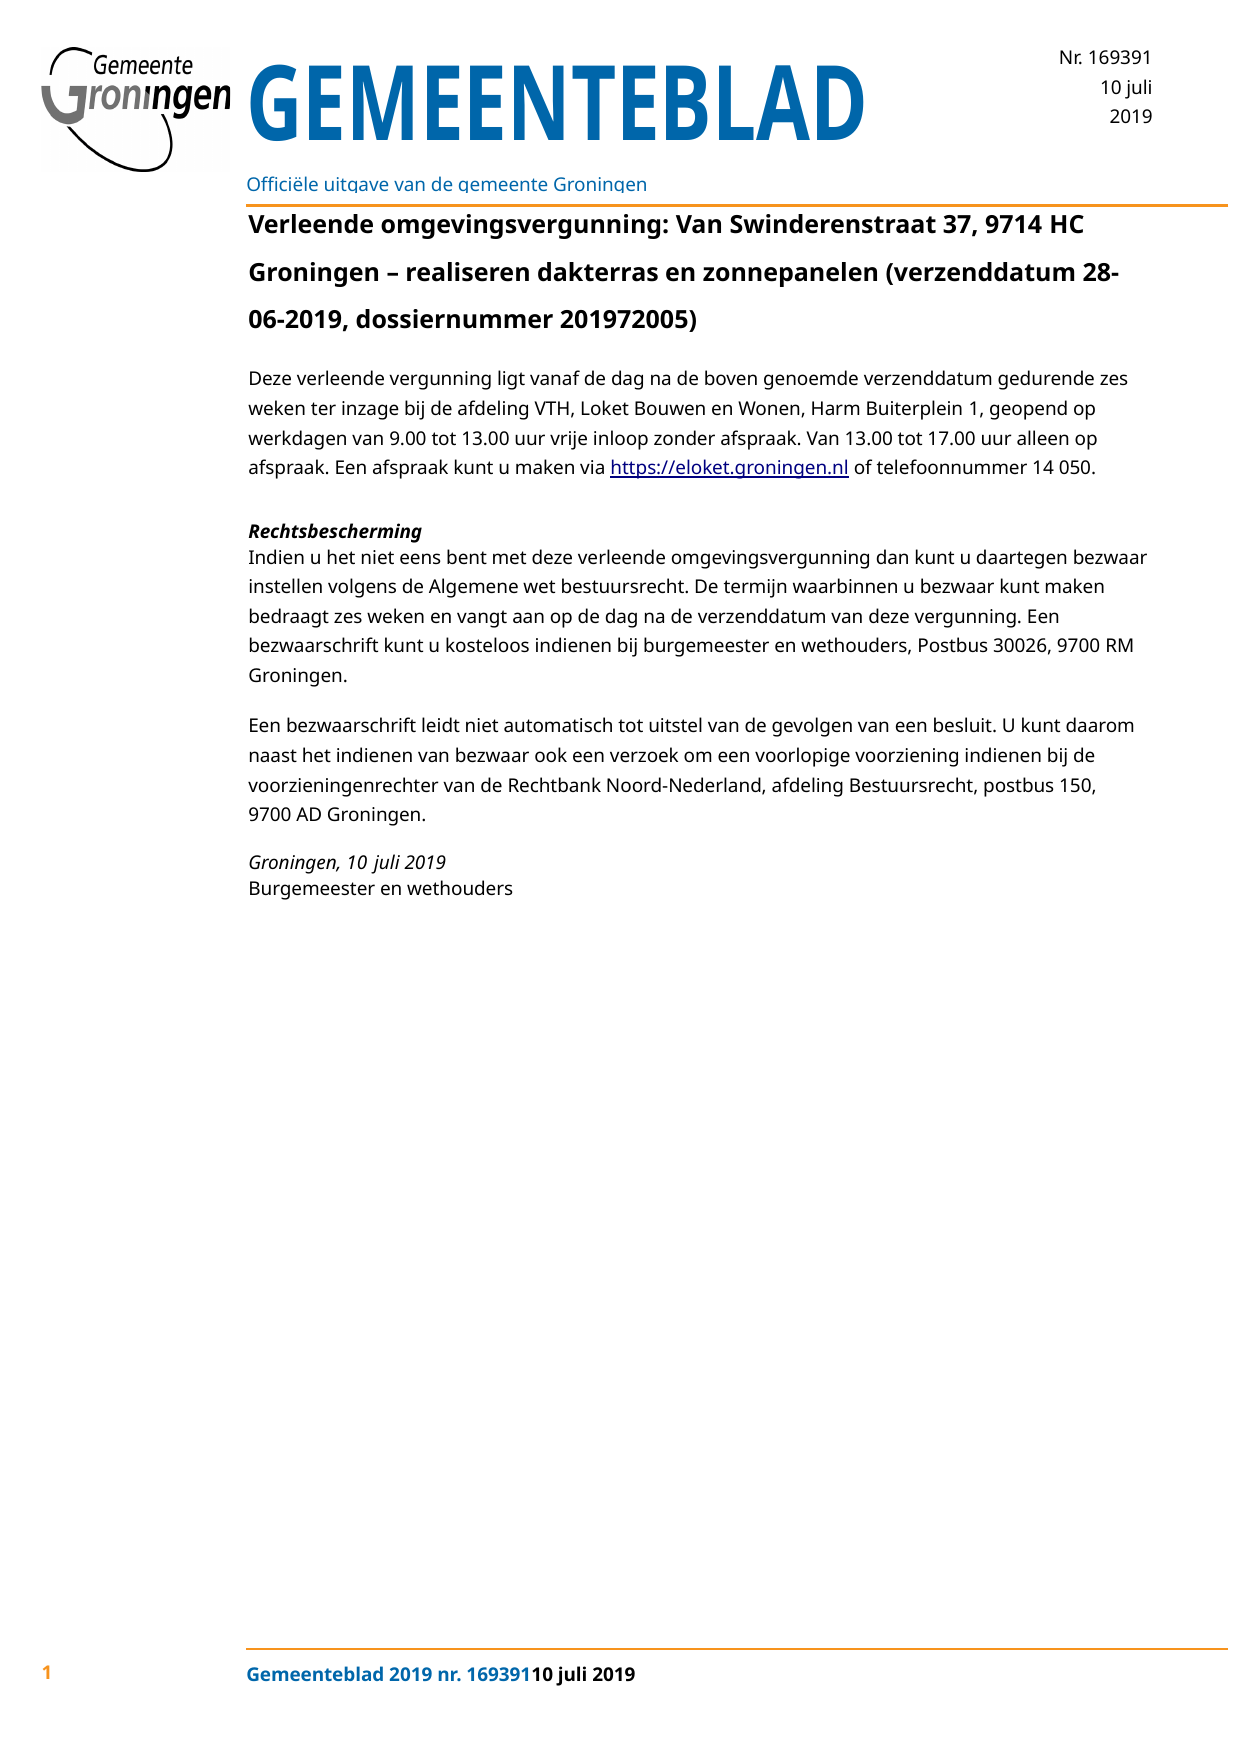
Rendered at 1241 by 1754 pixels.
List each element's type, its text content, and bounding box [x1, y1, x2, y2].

text Een bezwaarschrift leidt niet automatisch tot uitstel van de gevolgen van een besluit. U kunt daarom naast het indienen van bezwaar ook een verzoek om een voorlopige voorziening indienen bij de voorzieningenrechter van de Rechtbank Noord-Nederland, afdeling Bestuursrecht, postbus 150, 9700 AD Groningen. [248, 713, 1152, 827]
text Verleende omgevingsvergunning: Van Swinderenstraat 37, 9714 HC Groningen – realiseren dakterras en zonnepanelen (verzenddatum 28-06-2019, dossiernummer 201972005) [248, 207, 1152, 336]
text Groningen, 10 juli 2019 [248, 849, 1152, 875]
text Rechtsbescherming [248, 518, 1152, 544]
text Burgemeester en wethouders [248, 875, 1152, 901]
picture [41, 47, 231, 172]
text Deze verleende vergunning ligt vanaf de dag na de boven genoemde verzenddatum gedurende zes weken ter inzage bij de afdeling VTH, Loket Bouwen en Wonen, Harm Buiterplein 1, geopend op werkdagen van 9.00 tot 13.00 uur vrije inloop zonder afspraak. Van 13.00 tot 17.00 uur alleen op afspraak. Een afspraak kunt u maken via https://eloket.groningen.nl of telefoonnummer 14 050. [248, 366, 1152, 480]
text Indien u het niet eens bent met deze verleende omgevingsvergunning dan kunt u daartegen bezwaar instellen volgens de Algemene wet bestuursrecht. De termijn waarbinnen u bezwaar kunt maken bedraagt zes weken en vangt aan op de dag na de verzenddatum van deze vergunning. Een bezwaarschrift kunt u kosteloos indienen bij burgemeester en wethouders, Postbus 30026, 9700 RM Groningen. [248, 544, 1152, 688]
